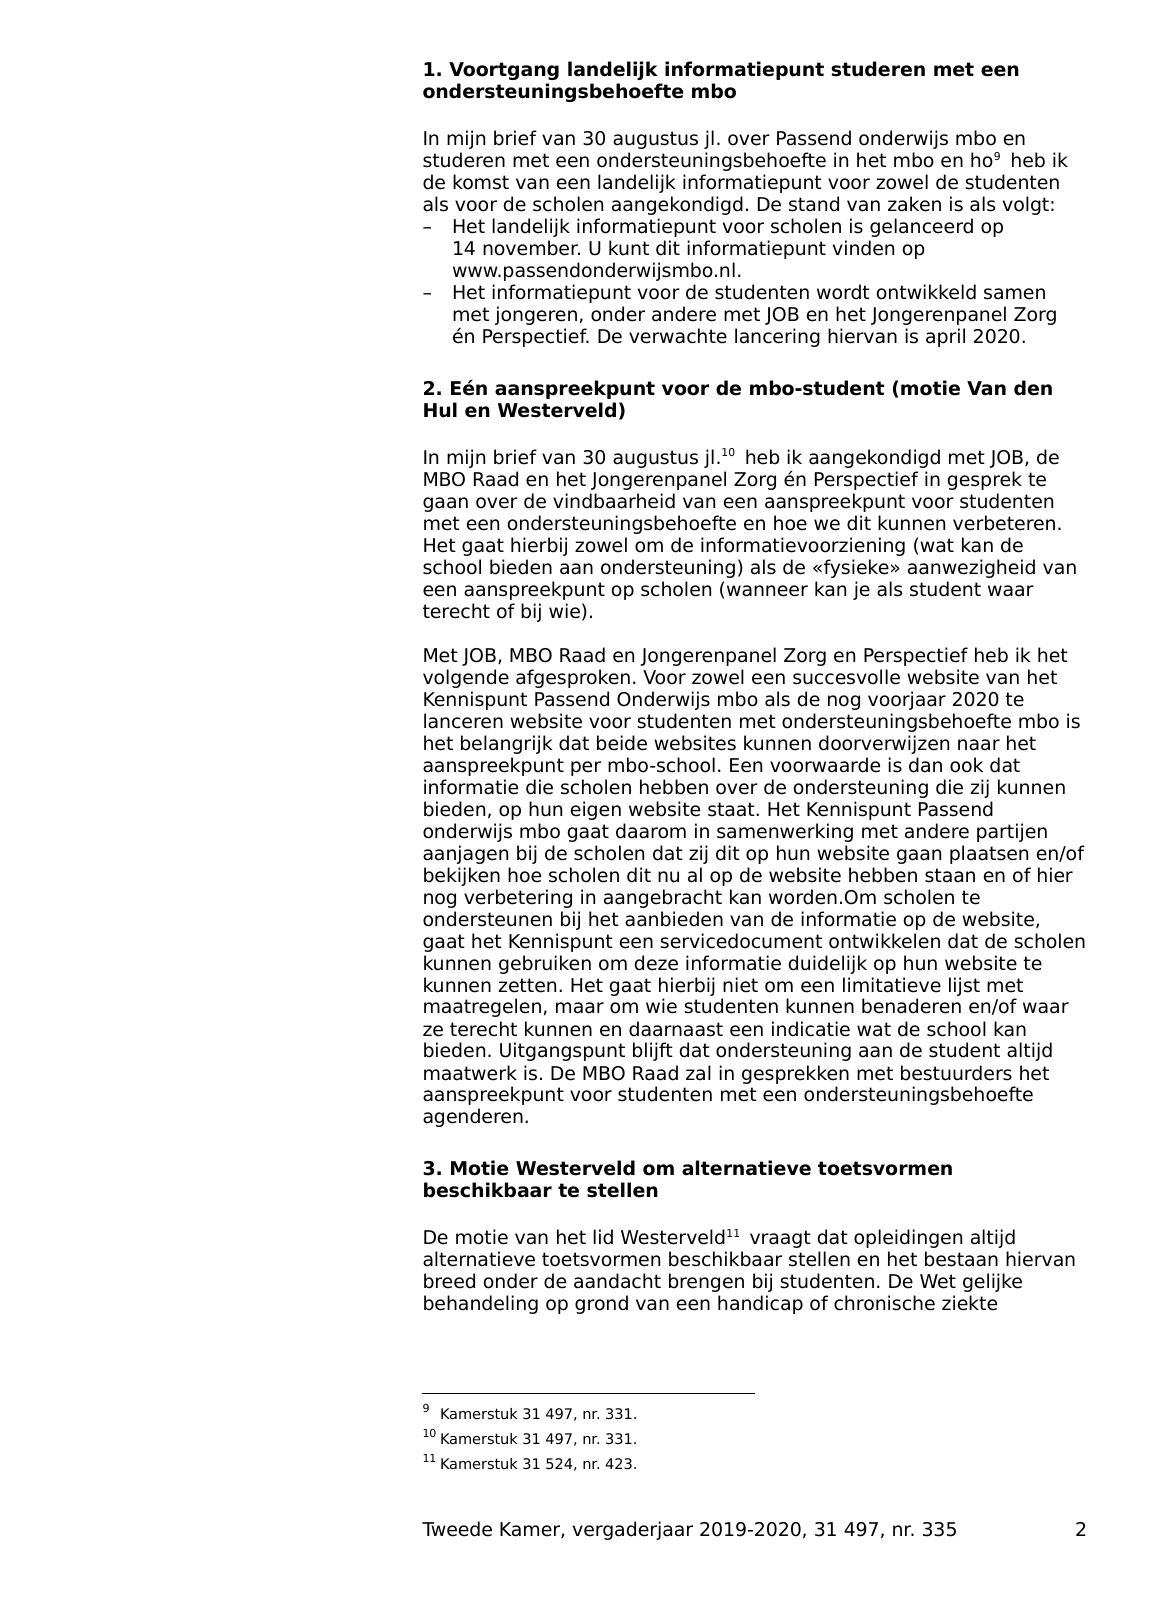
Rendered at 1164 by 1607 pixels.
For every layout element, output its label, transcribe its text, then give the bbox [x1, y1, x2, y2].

text De motie van het lid Westerveld vraagt dat opleidingen altijd alternatieve toetsvormen beschikbaar stellen en het bestaan hiervan breed onder de aandacht brengen bij studenten. De Wet gelijke behandeling op grond van een handicap of chronische ziekte [422, 1227, 1087, 1315]
text In mijn brief van 30 augustus jl. over Passend onderwijs mbo en studeren met een ondersteuningsbehoefte in het mbo en ho heb ik de komst van een landelijk informatiepunt voor zowel de studenten als voor de scholen aangekondigd. De stand van zaken is als volgt: [422, 128, 1087, 216]
text Kamerstuk 31 497, nr. 331. [422, 1402, 1087, 1424]
text – Het landelijk informatiepunt voor scholen is gelanceerd op 14 november. U kunt dit informatiepunt vinden op www.passendonderwijsmbo.nl. [422, 216, 1087, 282]
subtitle 1. Voortgang landelijk informatiepunt studeren met een ondersteuningsbehoefte mbo [422, 59, 1087, 103]
text – Het informatiepunt voor de studenten wordt ontwikkeld samen met jongeren, onder andere met JOB en het Jongerenpanel Zorg én Perspectief. De verwachte lancering hiervan is april 2020. [422, 282, 1087, 348]
text Kamerstuk 31 497, nr. 331. [422, 1427, 1087, 1449]
text In mijn brief van 30 augustus jl. heb ik aangekondigd met JOB, de MBO Raad en het Jongerenpanel Zorg én Perspectief in gesprek te gaan over de vindbaarheid van een aanspreekpunt voor studenten met een ondersteuningsbehoefte en hoe we dit kunnen verbeteren. Het gaat hierbij zowel om de informatievoorziening (wat kan de school bieden aan ondersteuning) als de «fysieke» aanwezigheid van een aanspreekpunt op scholen (wanneer kan je als student waar terecht of bij wie). [422, 447, 1087, 623]
subtitle 2. Eén aanspreekpunt voor de mbo-student (motie Van den Hul en Westerveld) [422, 378, 1087, 422]
text Kamerstuk 31 524, nr. 423. [422, 1452, 1087, 1474]
text Met JOB, MBO Raad en Jongerenpanel Zorg en Perspectief heb ik het volgende afgesproken. Voor zowel een succesvolle website van het Kennispunt Passend Onderwijs mbo als de nog voorjaar 2020 te lanceren website voor studenten met ondersteuningsbehoefte mbo is het belangrijk dat beide websites kunnen doorverwijzen naar het aanspreekpunt per mbo-school. Een voorwaarde is dan ook dat informatie die scholen hebben over de ondersteuning die zij kunnen bieden, op hun eigen website staat. Het Kennispunt Passend onderwijs mbo gaat daarom in samenwerking met andere partijen aanjagen bij de scholen dat zij dit op hun website gaan plaatsen en/of bekijken hoe scholen dit nu al op de website hebben staan en of hier nog verbetering in aangebracht kan worden.Om scholen te ondersteunen bij het aanbieden van de informatie op de website, gaat het Kennispunt een servicedocument ontwikkelen dat de scholen kunnen gebruiken om deze informatie duidelijk op hun website te kunnen zetten. Het gaat hierbij niet om een limitatieve lijst met maatregelen, maar om wie studenten kunnen benaderen en/of waar ze terecht kunnen en daarnaast een indicatie wat de school kan bieden. Uitgangspunt blijft dat ondersteuning aan de student altijd maatwerk is. De MBO Raad zal in gesprekken met bestuurders het aanspreekpunt voor studenten met een ondersteuningsbehoefte agenderen. [422, 645, 1087, 1128]
subtitle 3. Motie Westerveld om alternatieve toetsvormen beschikbaar te stellen [422, 1158, 1087, 1202]
